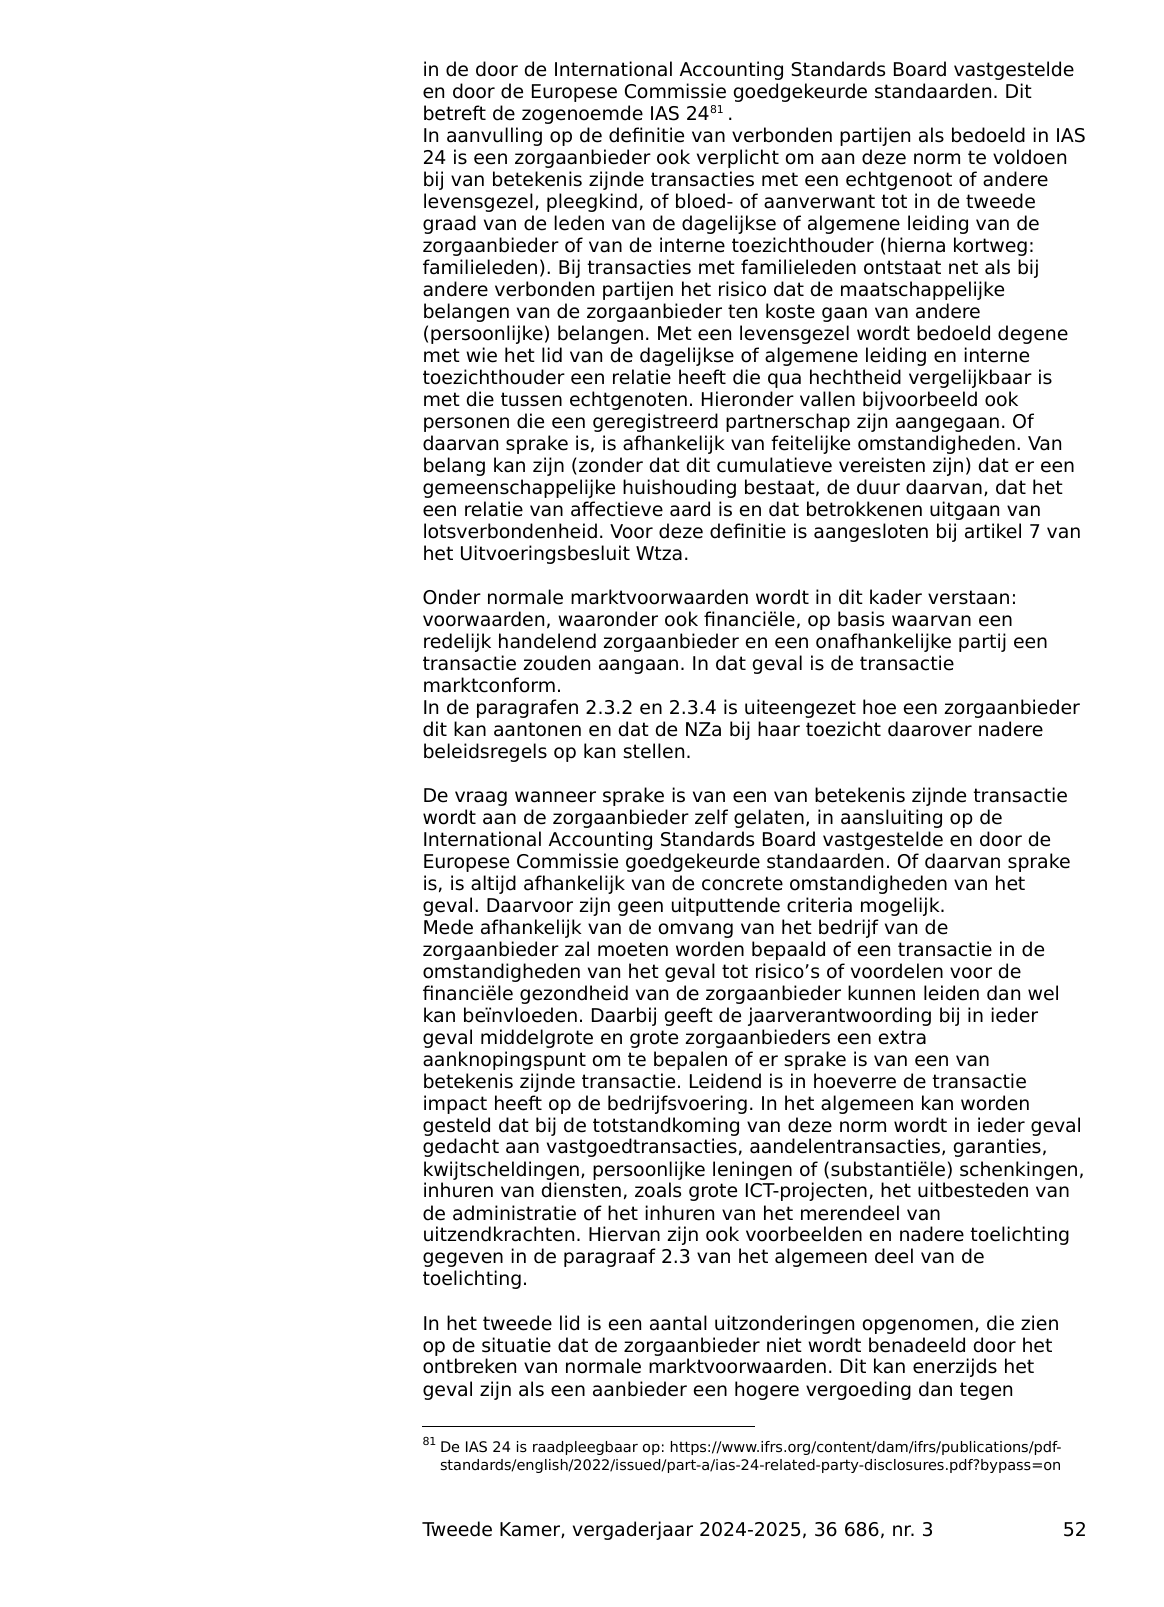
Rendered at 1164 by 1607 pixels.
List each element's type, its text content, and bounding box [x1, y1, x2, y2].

text In het tweede lid is een aantal uitzonderingen opgenomen, die zien op de situatie dat de zorgaanbieder niet wordt benadeeld door het ontbreken van normale marktvoorwaarden. Dit kan enerzijds het geval zijn als een aanbieder een hogere vergoeding dan tegen [422, 1312, 1087, 1400]
text De IAS 24 is raadpleegbaar op: https://www.ifrs.org/content/dam/ifrs/publications/pdf-standards/english/2022/issued/part-a/ias-24-related-party-disclosures.pdf?bypass=on [422, 1435, 1087, 1474]
text Onder normale marktvoorwaarden wordt in dit kader verstaan: voorwaarden, waaronder ook financiële, op basis waarvan een redelijk handelend zorgaanbieder en een onafhankelijke partij een transactie zouden aangaan. In dat geval is de transactie marktconform. [422, 587, 1087, 697]
text in de door de International Accounting Standards Board vastgestelde en door de Europese Commissie goedgekeurde standaarden. Dit betreft de zogenoemde IAS 24. [422, 59, 1087, 125]
text De vraag wanneer sprake is van een van betekenis zijnde transactie wordt aan de zorgaanbieder zelf gelaten, in aansluiting op de International Accounting Standards Board vastgestelde en door de Europese Commissie goedgekeurde standaarden. Of daarvan sprake is, is altijd afhankelijk van de concrete omstandigheden van het geval. Daarvoor zijn geen uitputtende criteria mogelijk. [422, 785, 1087, 917]
text Mede afhankelijk van de omvang van het bedrijf van de zorgaanbieder zal moeten worden bepaald of een transactie in de omstandigheden van het geval tot risico’s of voordelen voor de financiële gezondheid van de zorgaanbieder kunnen leiden dan wel kan beïnvloeden. Daarbij geeft de jaarverantwoording bij in ieder geval middelgrote en grote zorgaanbieders een extra aanknopingspunt om te bepalen of er sprake is van een van betekenis zijnde transactie. Leidend is in hoeverre de transactie impact heeft op de bedrijfsvoering. In het algemeen kan worden gesteld dat bij de totstandkoming van deze norm wordt in ieder geval gedacht aan vastgoedtransacties, aandelentransacties, garanties, kwijtscheldingen, persoonlijke leningen of (substantiële) schenkingen, inhuren van diensten, zoals grote ICT-projecten, het uitbesteden van de administratie of het inhuren van het merendeel van uitzendkrachten. Hiervan zijn ook voorbeelden en nadere toelichting gegeven in de paragraaf 2.3 van het algemeen deel van de toelichting. [422, 917, 1087, 1290]
text In de paragrafen 2.3.2 en 2.3.4 is uiteengezet hoe een zorgaanbieder dit kan aantonen en dat de NZa bij haar toezicht daarover nadere beleidsregels op kan stellen. [422, 697, 1087, 763]
text In aanvulling op de definitie van verbonden partijen als bedoeld in IAS 24 is een zorgaanbieder ook verplicht om aan deze norm te voldoen bij van betekenis zijnde transacties met een echtgenoot of andere levensgezel, pleegkind, of bloed- of aanverwant tot in de tweede graad van de leden van de dagelijkse of algemene leiding van de zorgaanbieder of van de interne toezichthouder (hierna kortweg: familieleden). Bij transacties met familieleden ontstaat net als bij andere verbonden partijen het risico dat de maatschappelijke belangen van de zorgaanbieder ten koste gaan van andere (persoonlijke) belangen. Met een levensgezel wordt bedoeld degene met wie het lid van de dagelijkse of algemene leiding en interne toezichthouder een relatie heeft die qua hechtheid vergelijkbaar is met die tussen echtgenoten. Hieronder vallen bijvoorbeeld ook personen die een geregistreerd partnerschap zijn aangegaan. Of daarvan sprake is, is afhankelijk van feitelijke omstandigheden. Van belang kan zijn (zonder dat dit cumulatieve vereisten zijn) dat er een gemeenschappelijke huishouding bestaat, de duur daarvan, dat het een relatie van affectieve aard is en dat betrokkenen uitgaan van lotsverbondenheid. Voor deze definitie is aangesloten bij artikel 7 van het Uitvoeringsbesluit Wtza. [422, 125, 1087, 564]
